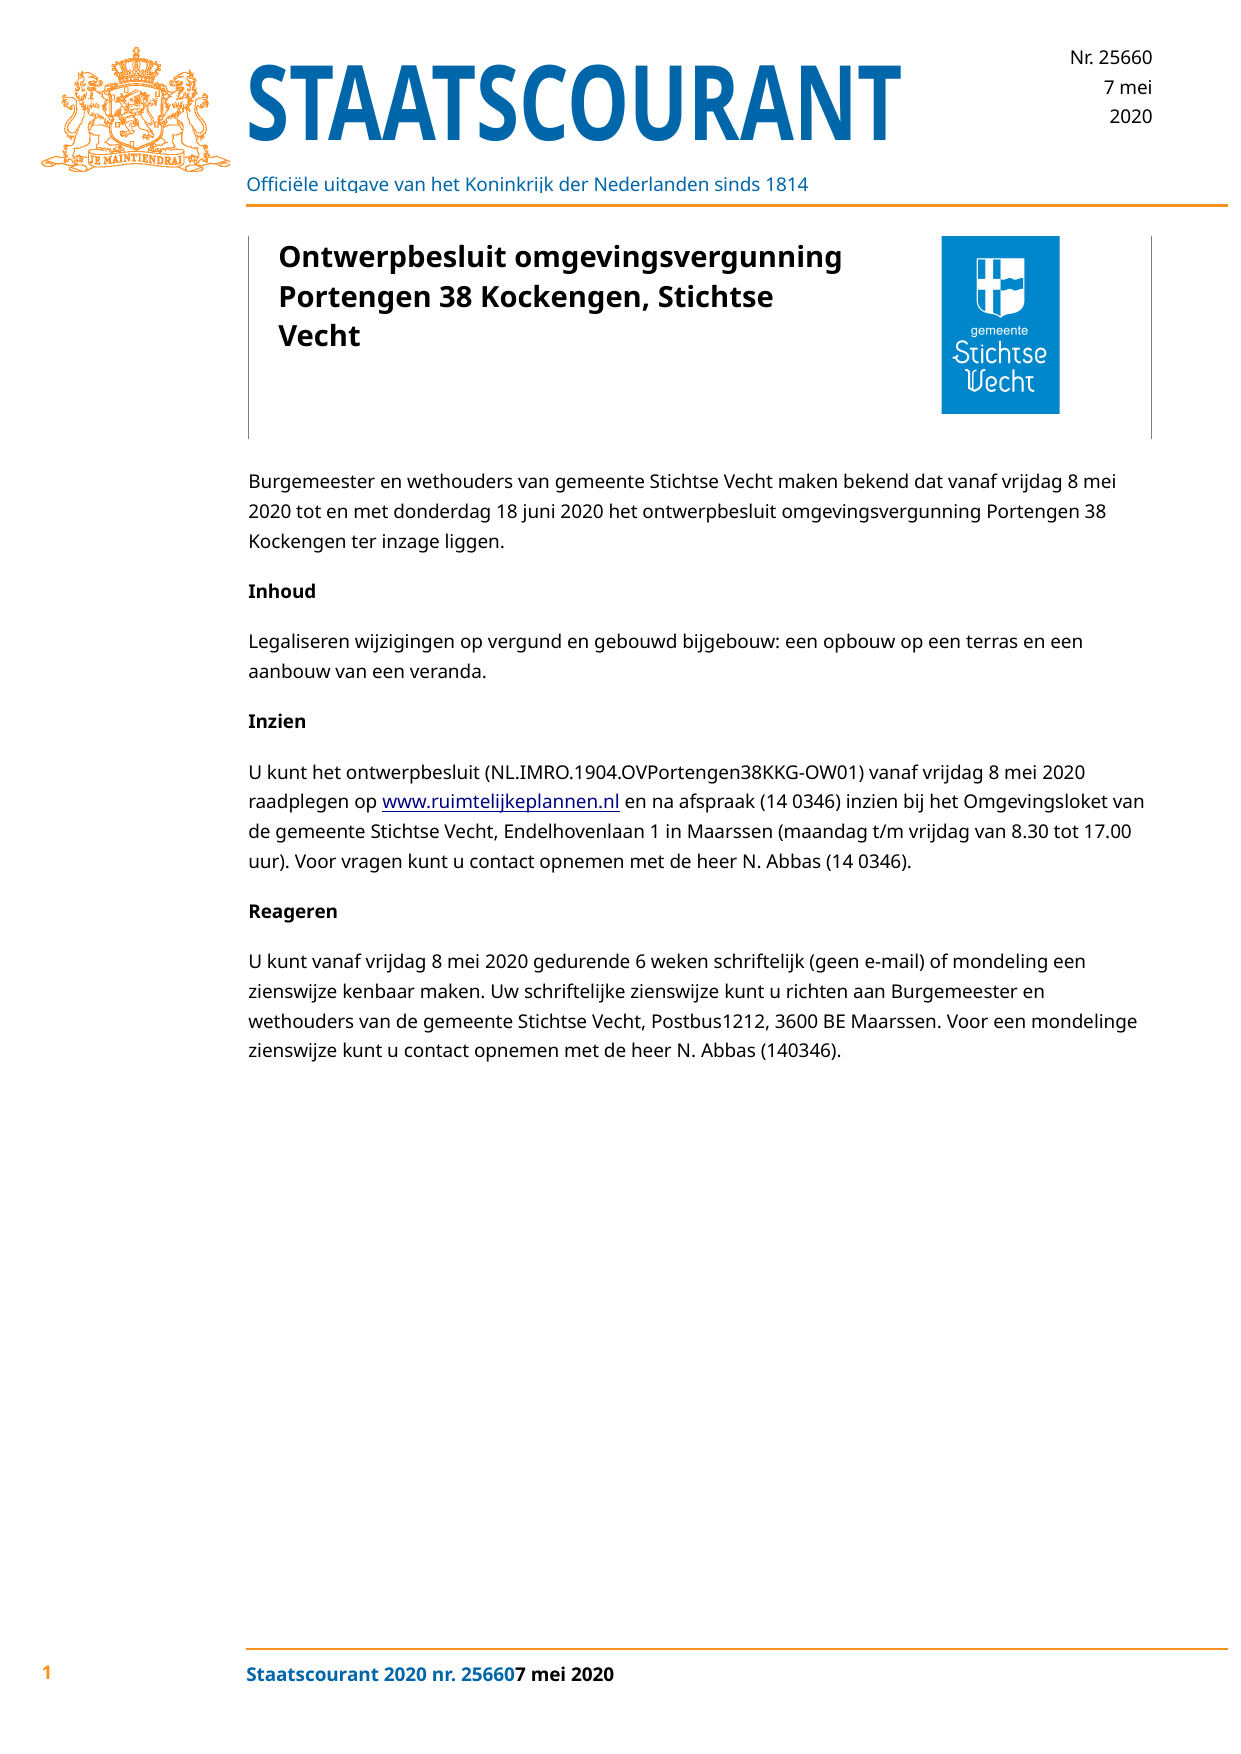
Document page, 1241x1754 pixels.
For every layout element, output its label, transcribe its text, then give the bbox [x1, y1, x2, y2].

text U kunt het ontwerpbesluit (NL.IMRO.1904.OVPortengen38KKG-OW01) vanaf vrijdag 8 mei 2020 raadplegen op www.ruimtelijkeplannen.nl en na afspraak (14 0346) inzien bij het Omgevingsloket van de gemeente Stichtse Vecht, Endelhovenlaan 1 in Maarssen (maandag t/m vrijdag van 8.30 tot 17.00 uur). Voor vragen kunt u contact opnemen met de heer N. Abbas (14 0346). [248, 759, 1152, 873]
text Inhoud [248, 578, 1152, 604]
text Inzien [248, 709, 1152, 734]
text U kunt vanaf vrijdag 8 mei 2020 gedurende 6 weken schriftelijk (geen e-mail) of mondeling een zienswijze kenbaar maken. Uw schriftelijke zienswijze kunt u richten aan Burgemeester en wethouders van de gemeente Stichtse Vecht, Postbus1212, 3600 BE Maarssen. Voor een mondelinge zienswijze kunt u contact opnemen met de heer N. Abbas (140346). [248, 949, 1152, 1063]
picture [1013, 348, 1019, 359]
picture [977, 259, 1000, 313]
picture [41, 47, 231, 172]
text Burgemeester en wethouders van gemeente Stichtse Vecht maken bekend dat vanaf vrijdag 8 mei 2020 tot en met donderdag 18 juni 2020 het ontwerpbesluit omgevingsvergunning Portengen 38 Kockengen ter inzage liggen. [248, 469, 1152, 553]
table_header [850, 414, 1151, 439]
picture [971, 348, 977, 359]
picture [1000, 289, 1024, 317]
table_header [850, 236, 941, 413]
picture [1001, 259, 1024, 279]
text Legaliseren wijzigingen op vergund en gebouwd bijgebouw: een opbouw op een terras en een aanbouw van een veranda. [248, 629, 1152, 684]
text Reageren [248, 898, 1152, 924]
picture [1027, 377, 1032, 389]
picture [1013, 370, 1020, 391]
table_header [1060, 236, 1151, 413]
table_header Ontwerpbesluit omgevingsvergunning Portengen 38 Kockengen, Stichtse Vecht [249, 236, 850, 439]
